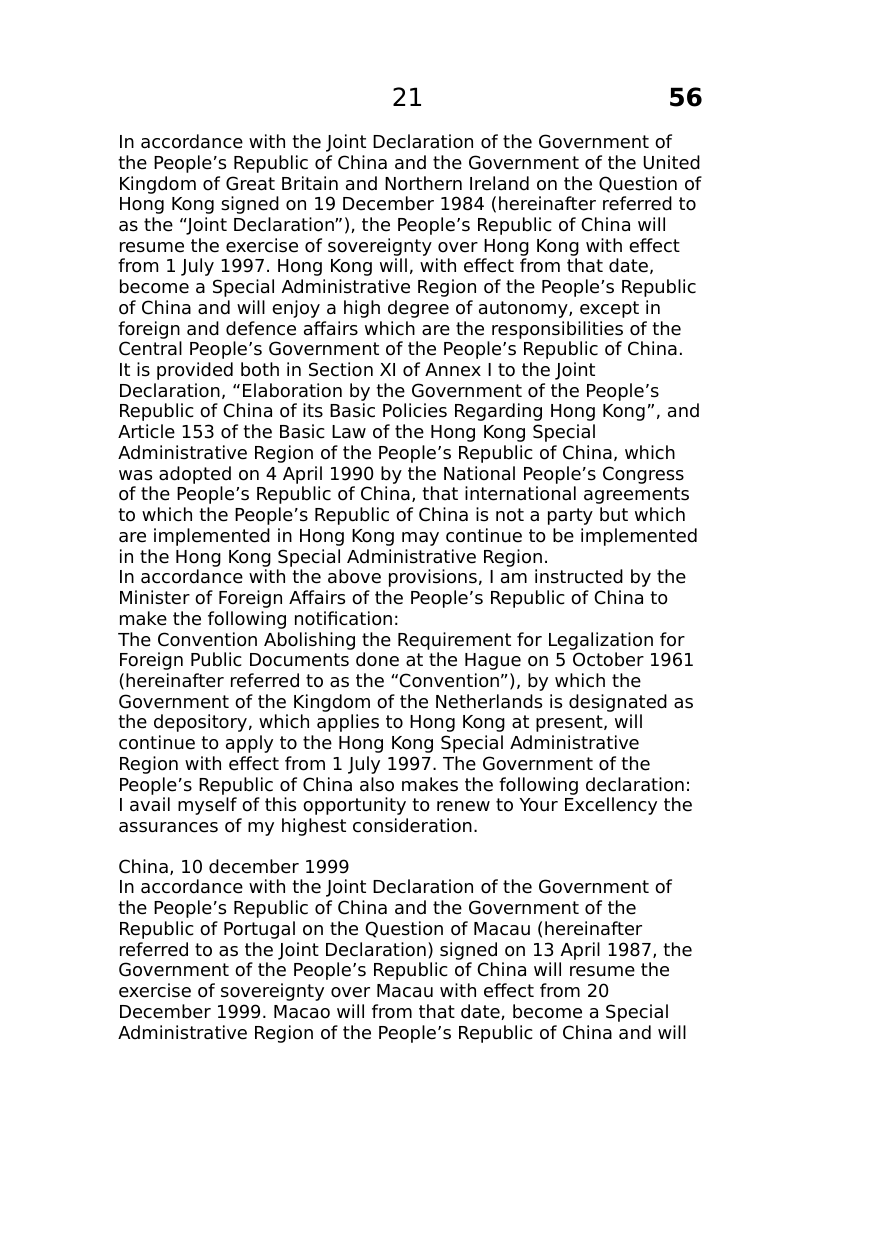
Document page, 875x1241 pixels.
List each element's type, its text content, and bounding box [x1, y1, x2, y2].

text In accordance with the Joint Declaration of the Government of the People’s Republic of China and the Government of the United Kingdom of Great Britain and Northern Ireland on the Question of Hong Kong signed on 19 December 1984 (hereinafter referred to as the “Joint Declaration”), the People’s Republic of China will resume the exercise of sovereignty over Hong Kong with effect from 1 July 1997. Hong Kong will, with effect from that date, become a Special Administrative Region of the People’s Republic of China and will enjoy a high degree of autonomy, except in foreign and defence affairs which are the responsibilities of the Central People’s Government of the People’s Republic of China. [118, 132, 703, 360]
text It is provided both in Section XI of Annex I to the Joint Declaration, “Elaboration by the Government of the People’s Republic of China of its Basic Policies Regarding Hong Kong”, and Article 153 of the Basic Law of the Hong Kong Special Administrative Region of the People’s Republic of China, which was adopted on 4 April 1990 by the National People’s Congress of the People’s Republic of China, that international agreements to which the People’s Republic of China is not a party but which are implemented in Hong Kong may continue to be implemented in the Hong Kong Special Administrative Region. [118, 360, 703, 567]
text In accordance with the Joint Declaration of the Government of the People’s Republic of China and the Government of the Republic of Portugal on the Question of Macau (hereinafter referred to as the Joint Declaration) signed on 13 April 1987, the Government of the People’s Republic of China will resume the exercise of sovereignty over Macau with effect from 20 December 1999. Macao will from that date, become a Special Administrative Region of the People’s Republic of China and will [118, 877, 703, 1043]
text I avail myself of this opportunity to renew to Your Excellency the assurances of my highest consideration. [118, 795, 703, 837]
text The Convention Abolishing the Requirement for Legalization for Foreign Public Documents done at the Hague on 5 October 1961 (hereinafter referred to as the “Convention”), by which the Government of the Kingdom of the Netherlands is designated as the depository, which applies to Hong Kong at present, will continue to apply to the Hong Kong Special Administrative Region with effect from 1 July 1997. The Government of the People’s Republic of China also makes the following declaration: [118, 629, 703, 795]
text In accordance with the above provisions, I am instructed by the Minister of Foreign Affairs of the People’s Republic of China to make the following notification: [118, 567, 703, 629]
text China, 10 december 1999 [118, 857, 703, 877]
